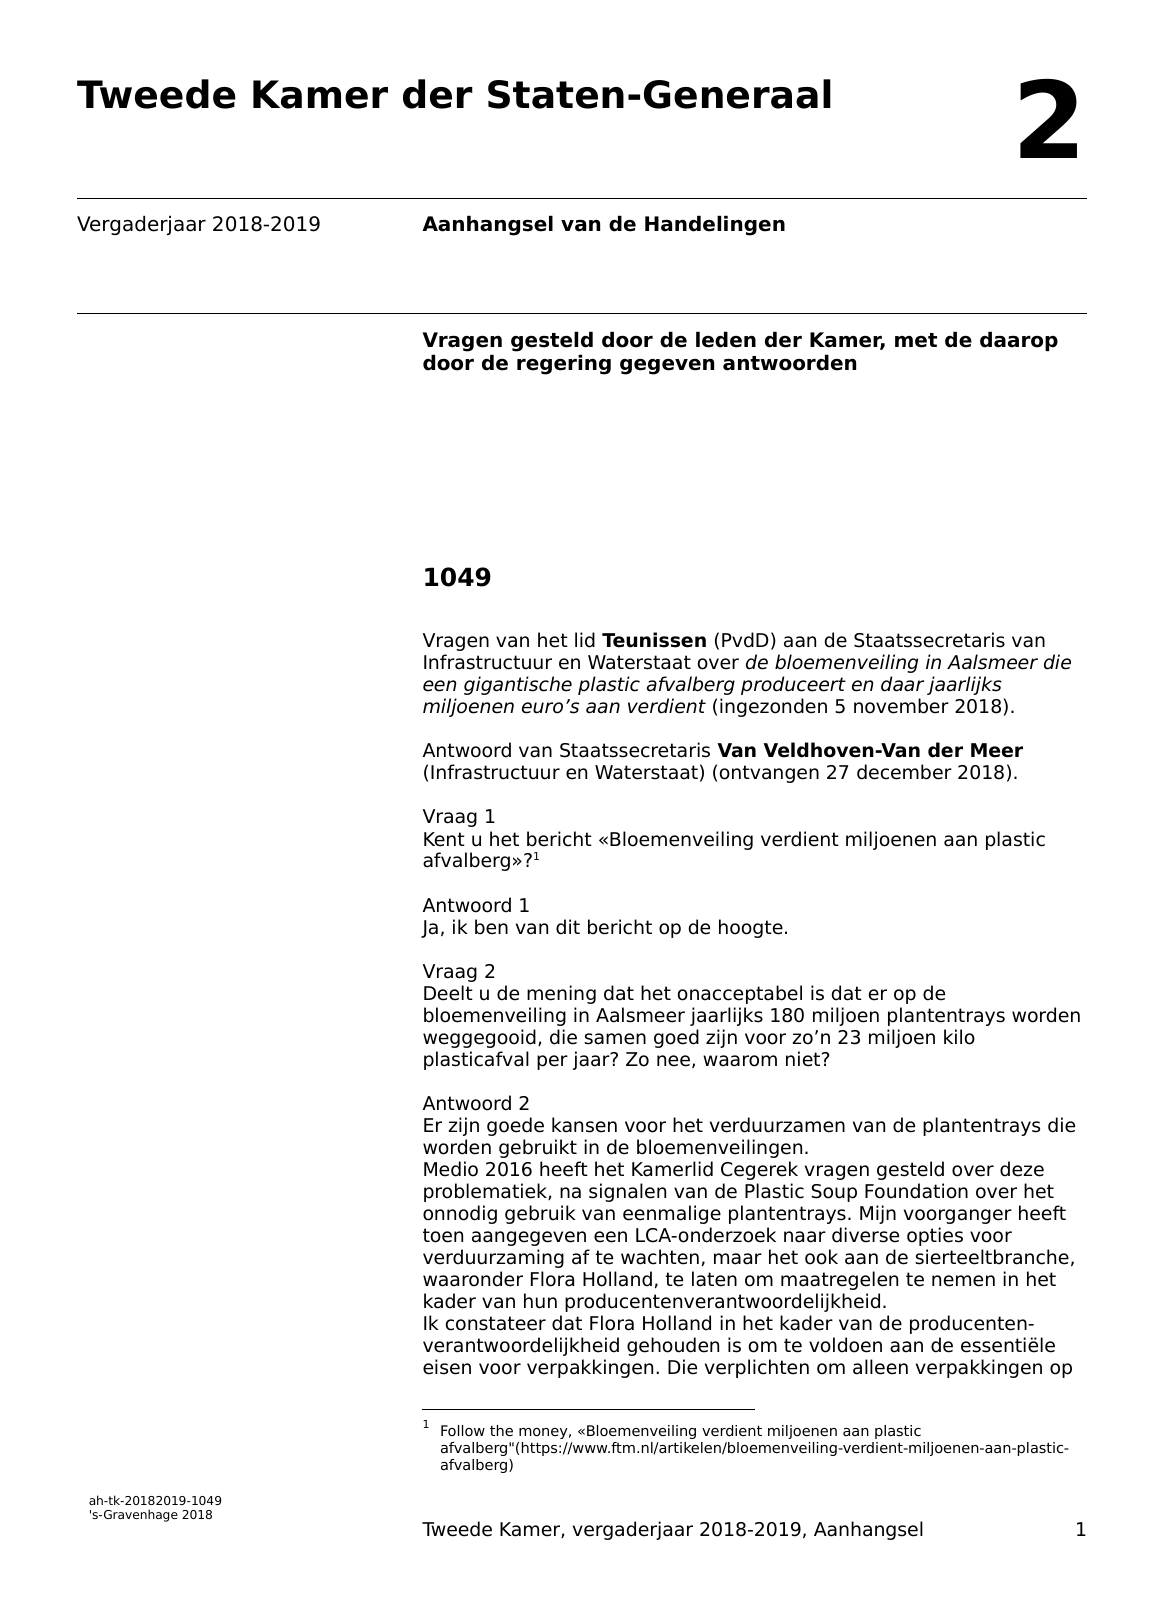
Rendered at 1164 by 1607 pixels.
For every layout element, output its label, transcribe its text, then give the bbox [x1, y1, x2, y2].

table_cell Vergaderjaar 2018-2019 [77, 199, 422, 313]
table_cell Aanhangsel van de Handelingen [422, 199, 1087, 313]
text Antwoord 1 [422, 894, 1087, 917]
text Vraag 1 [422, 806, 1087, 828]
table_header Tweede Kamer der Staten-Generaal [77, 59, 886, 198]
text Follow the money, «Bloemenveiling verdient miljoenen aan plastic afvalberg"(https://www.ftm.nl/artikelen/bloemenveiling-verdient-miljoenen-aan-plastic-afvalberg) [422, 1418, 1087, 1474]
text ah-tk-20182019-1049 [88, 1494, 323, 1508]
text 1049 [422, 563, 1087, 592]
table_header 2 [886, 59, 1087, 198]
text Deelt u de mening dat het onacceptabel is dat er op de bloemenveiling in Aalsmeer jaarlijks 180 miljoen plantentrays worden weggegooid, die samen goed zijn voor zo’n 23 miljoen kilo plasticafval per jaar? Zo nee, waarom niet? [422, 983, 1087, 1071]
text Ik constateer dat Flora Holland in het kader van de producenten-verantwoordelijkheid gehouden is om te voldoen aan de essentiële eisen voor verpakkingen. Die verplichten om alleen verpakkingen op [422, 1313, 1087, 1378]
table_cell Vragen gesteld door de leden der Kamer, met de daarop door de regering gegeven antwoorden [422, 314, 1087, 375]
text 's-Gravenhage 2018 [88, 1508, 323, 1522]
text Vragen van het lid Teunissen (PvdD) aan de Staatssecretaris van Infrastructuur en Waterstaat over de bloemenveiling in Aalsmeer die een gigantische plastic afvalberg produceert en daar jaarlijks miljoenen euro’s aan verdient (ingezonden 5 november 2018). [422, 630, 1087, 718]
text Medio 2016 heeft het Kamerlid Cegerek vragen gesteld over deze problematiek, na signalen van de Plastic Soup Foundation over het onnodig gebruik van eenmalige plantentrays. Mijn voorganger heeft toen aangegeven een LCA-onderzoek naar diverse opties voor verduurzaming af te wachten, maar het ook aan de sierteeltbranche, waaronder Flora Holland, te laten om maatregelen te nemen in het kader van hun producentenverantwoordelijkheid. [422, 1159, 1087, 1313]
text Vraag 2 [422, 961, 1087, 983]
text Kent u het bericht «Bloemenveiling verdient miljoenen aan plastic afvalberg»? [422, 828, 1087, 872]
text Antwoord van Staatssecretaris Van Veldhoven-Van der Meer (Infrastructuur en Waterstaat) (ontvangen 27 december 2018). [422, 740, 1087, 784]
text Er zijn goede kansen voor het verduurzamen van de plantentrays die worden gebruikt in de bloemenveilingen. [422, 1115, 1087, 1159]
text Ja, ik ben van dit bericht op de hoogte. [422, 917, 1087, 938]
table_cell [77, 314, 422, 375]
text Antwoord 2 [422, 1093, 1087, 1115]
